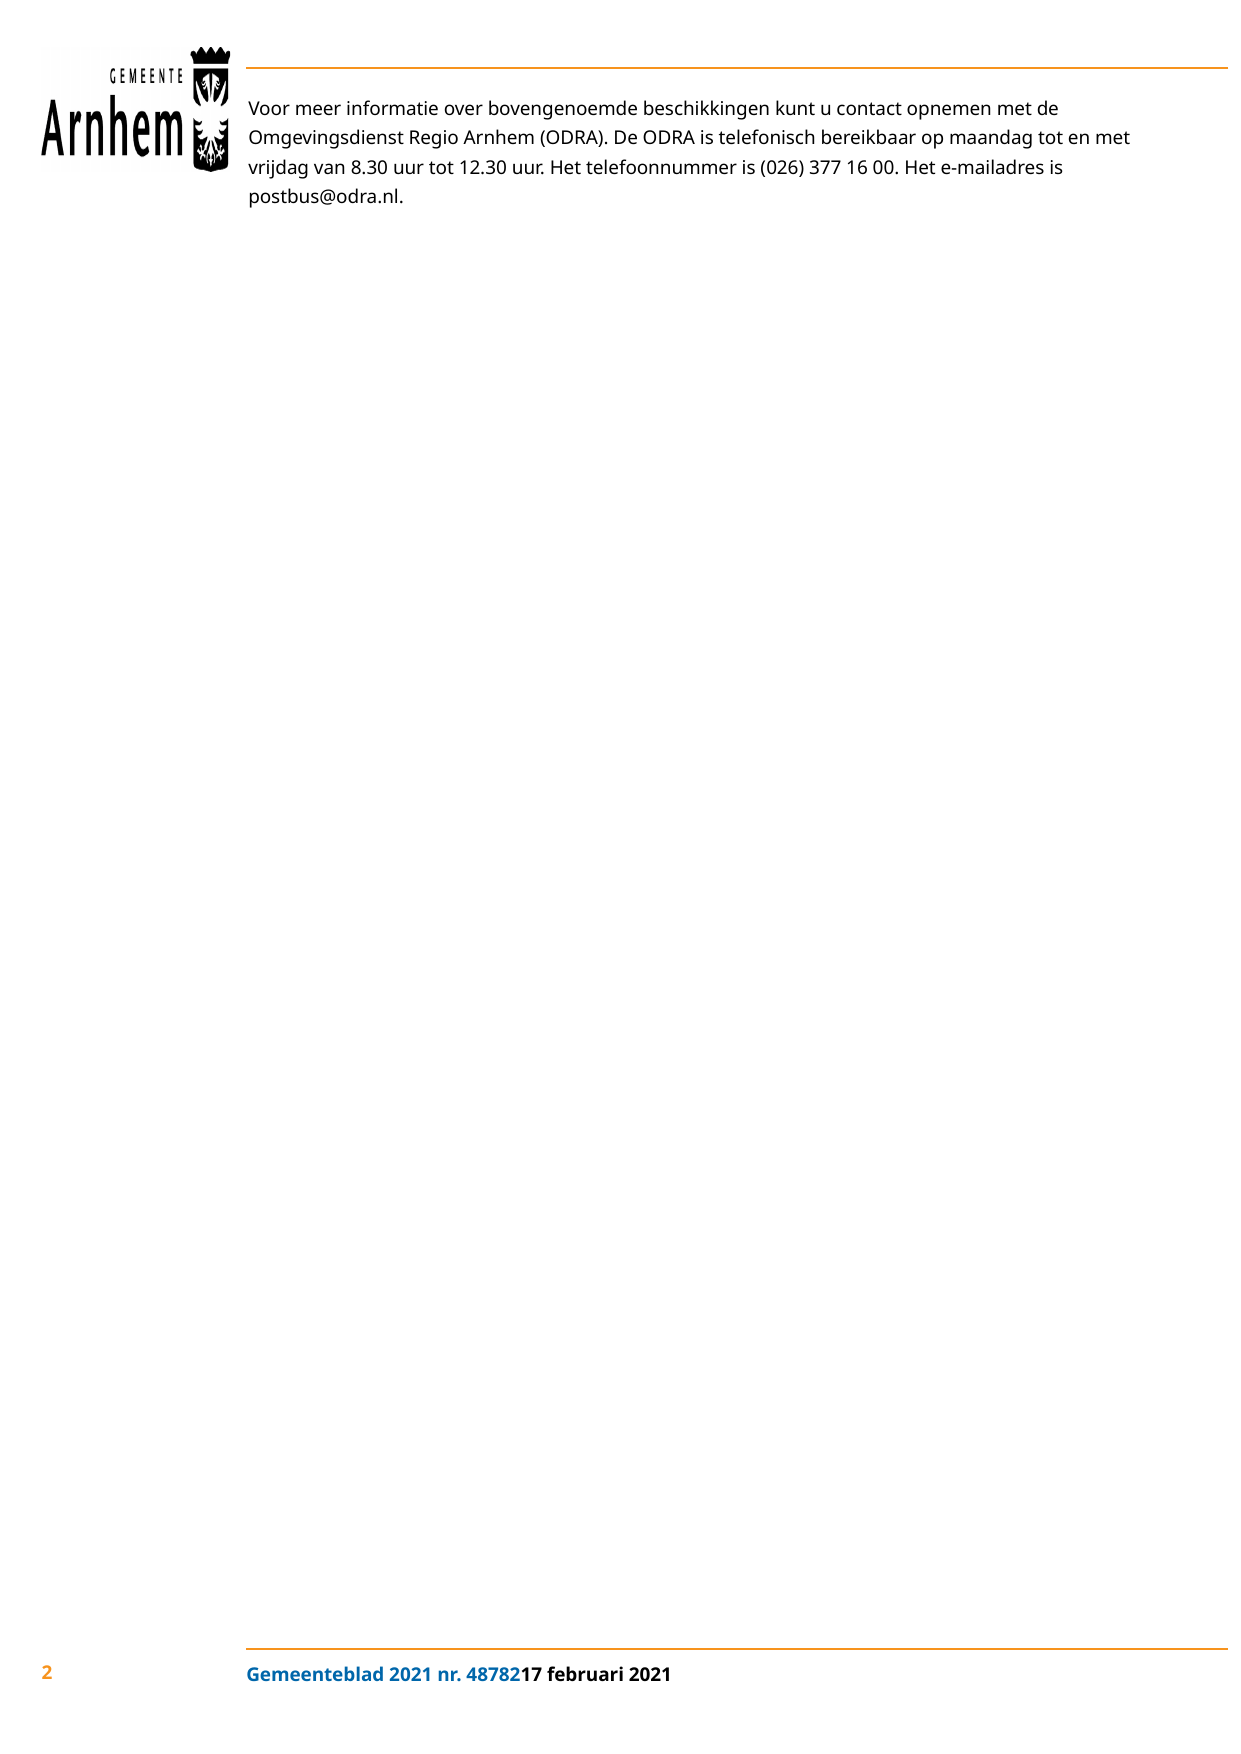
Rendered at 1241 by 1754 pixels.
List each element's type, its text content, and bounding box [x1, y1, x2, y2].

text Voor meer informatie over bovengenoemde beschikkingen kunt u contact opnemen met de Omgevingsdienst Regio Arnhem (ODRA). De ODRA is telefonisch bereikbaar op maandag tot en met vrijdag van 8.30 uur tot 12.30 uur. Het telefoonnummer is (026) 377 16 00. Het e-mailadres is postbus@odra.nl. [248, 95, 1152, 209]
picture [41, 47, 231, 172]
